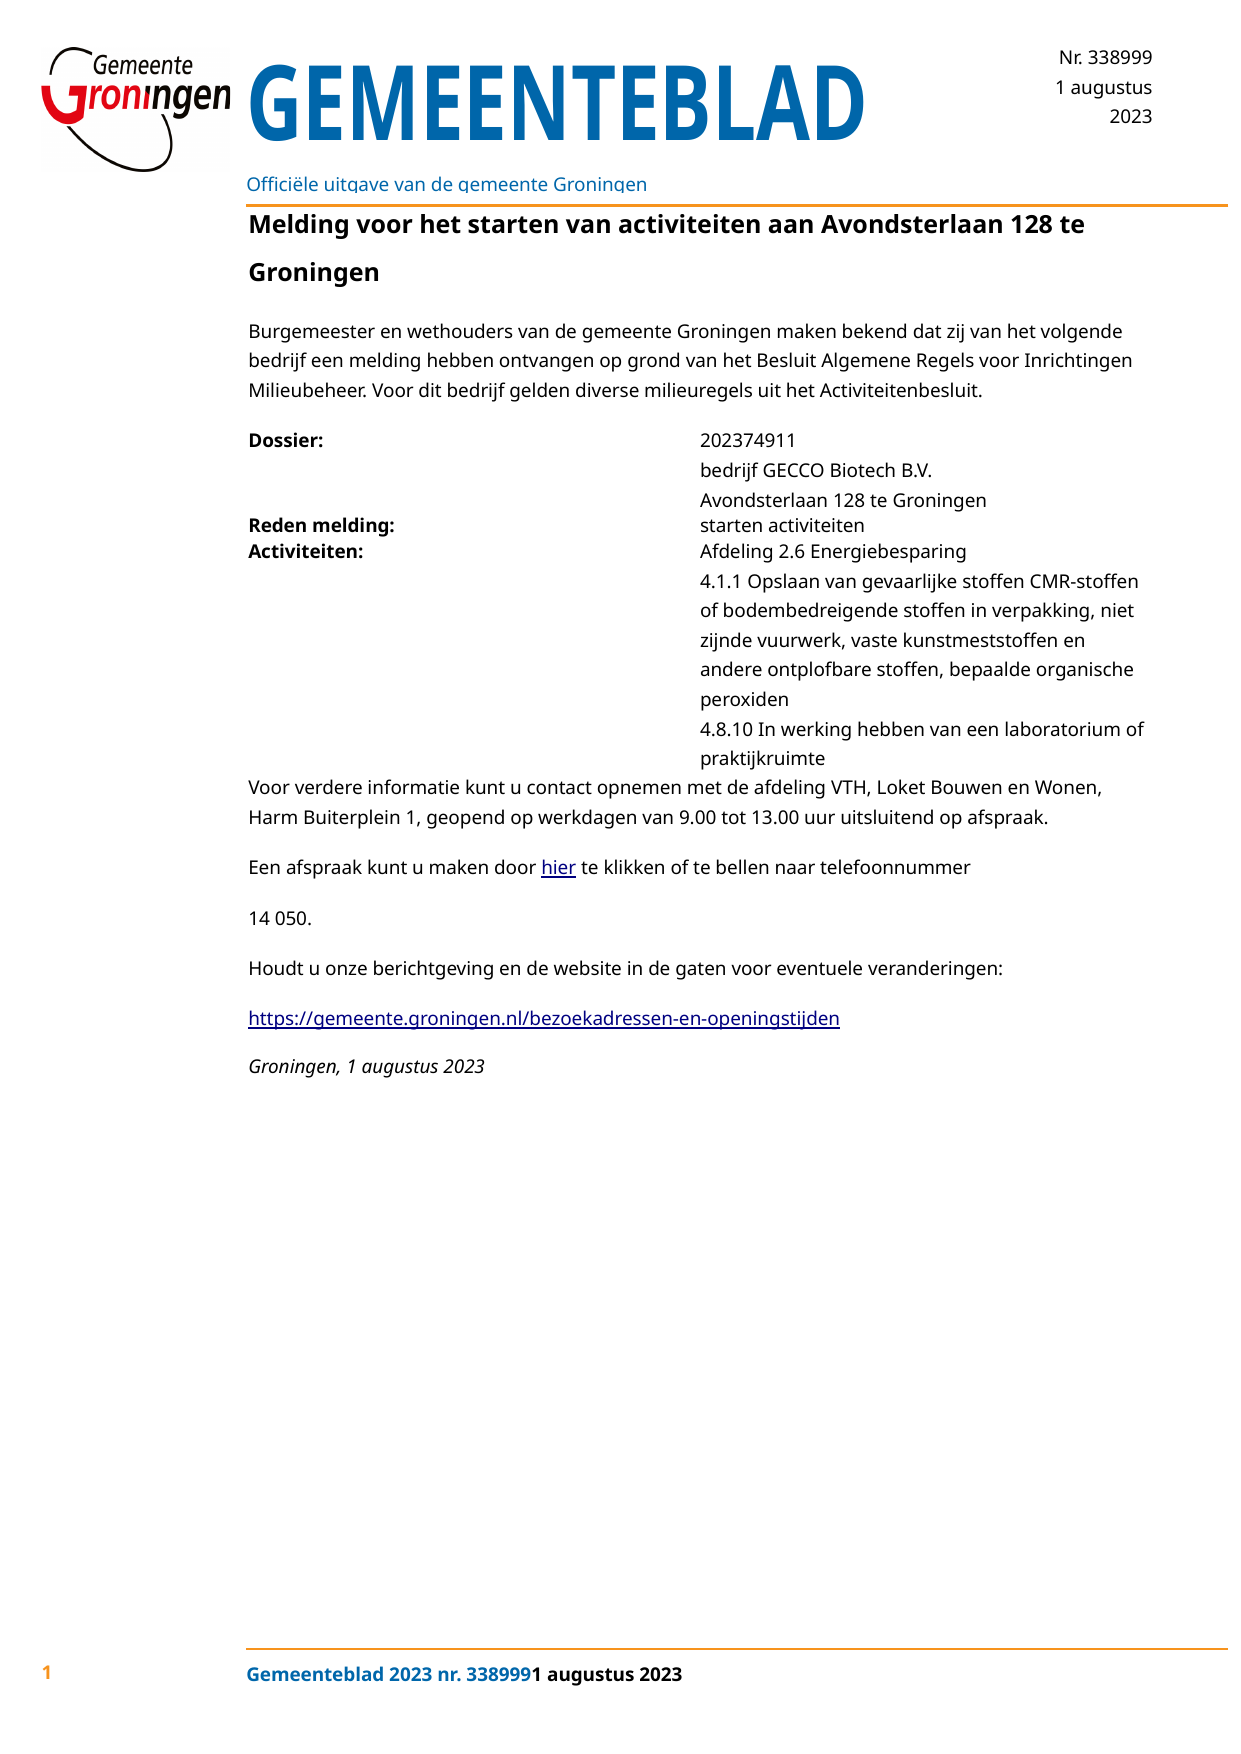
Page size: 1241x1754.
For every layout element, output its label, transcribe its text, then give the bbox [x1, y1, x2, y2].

text Melding voor het starten van activiteiten aan Avondsterlaan 128 te Groningen [248, 207, 1152, 288]
text Burgemeester en wethouders van de gemeente Groningen maken bekend dat zij van het volgende bedrijf een melding hebben ontvangen op grond van het Besluit Algemene Regels voor Inrichtingen Milieubeheer. Voor dit bedrijf gelden diverse milieuregels uit het Activiteitenbesluit. [248, 318, 1152, 403]
text Voor verdere informatie kunt u contact opnemen met de afdeling VTH, Loket Bouwen en Wonen, Harm Buiterplein 1, geopend op werkdagen van 9.00 tot 13.00 uur uitsluitend op afspraak. [248, 774, 1152, 829]
text https://gemeente.groningen.nl/bezoekadressen-en-openingstijden [248, 1006, 1152, 1031]
table_cell starten activiteiten [700, 513, 1152, 538]
table_header Dossier: [248, 428, 700, 512]
table_header 202374911 bedrijf GECCO Biotech B.V. Avondsterlaan 128 te Groningen [700, 428, 1152, 512]
text Groningen, 1 augustus 2023 [248, 1053, 1152, 1079]
text Een afspraak kunt u maken door hier te klikken of te bellen naar telefoonnummer [248, 854, 1152, 880]
table_cell Activiteiten: [248, 538, 700, 771]
text Houdt u onze berichtgeving en de website in de gaten voor eventuele veranderingen: [248, 955, 1152, 981]
table_cell Afdeling 2.6 Energiebesparing 4.1.1 Opslaan van gevaarlijke stoffen CMR-stoffen of bodembedreigende stoffen in verpakking, niet zijnde vuurwerk, vaste kunstmeststoffen en andere ontplofbare stoffen, bepaalde organische peroxiden 4.8.10 In werking hebben van een laboratorium of praktijkruimte [700, 538, 1152, 771]
text 14 050. [248, 905, 1152, 930]
picture [41, 47, 231, 172]
table_cell Reden melding: [248, 513, 700, 538]
